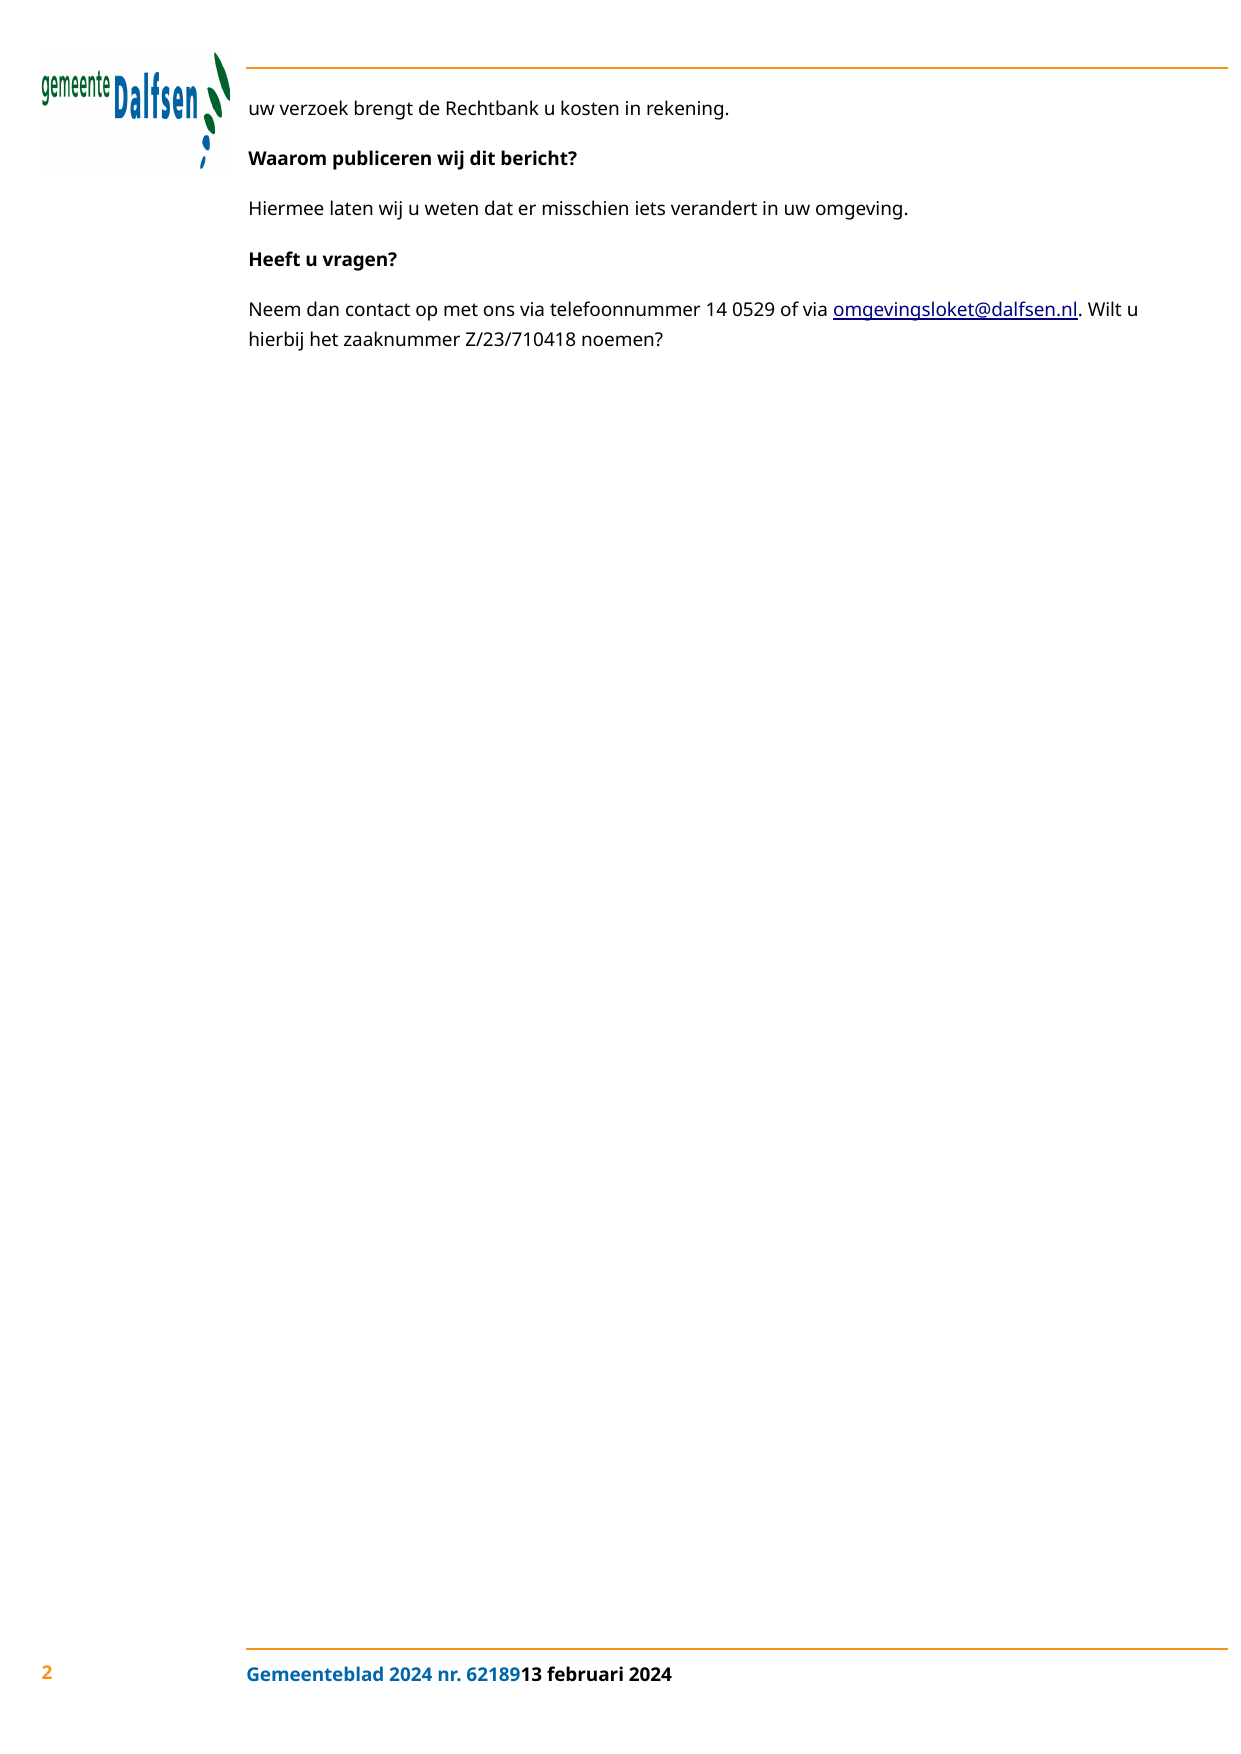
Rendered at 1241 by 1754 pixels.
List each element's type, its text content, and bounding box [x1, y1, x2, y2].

text Waarom publiceren wij dit bericht? [248, 145, 1152, 171]
picture [41, 47, 231, 172]
text Heeft u vragen? [248, 246, 1152, 272]
text Hiermee laten wij u weten dat er misschien iets verandert in uw omgeving. [248, 196, 1152, 221]
text uw verzoek brengt de Rechtbank u kosten in rekening. [248, 95, 1152, 121]
text Neem dan contact op met ons via telefoonnummer 14 0529 of via omgevingsloket@dalfsen.nl. Wilt u hierbij het zaaknummer Z/23/710418 noemen? [248, 296, 1152, 352]
